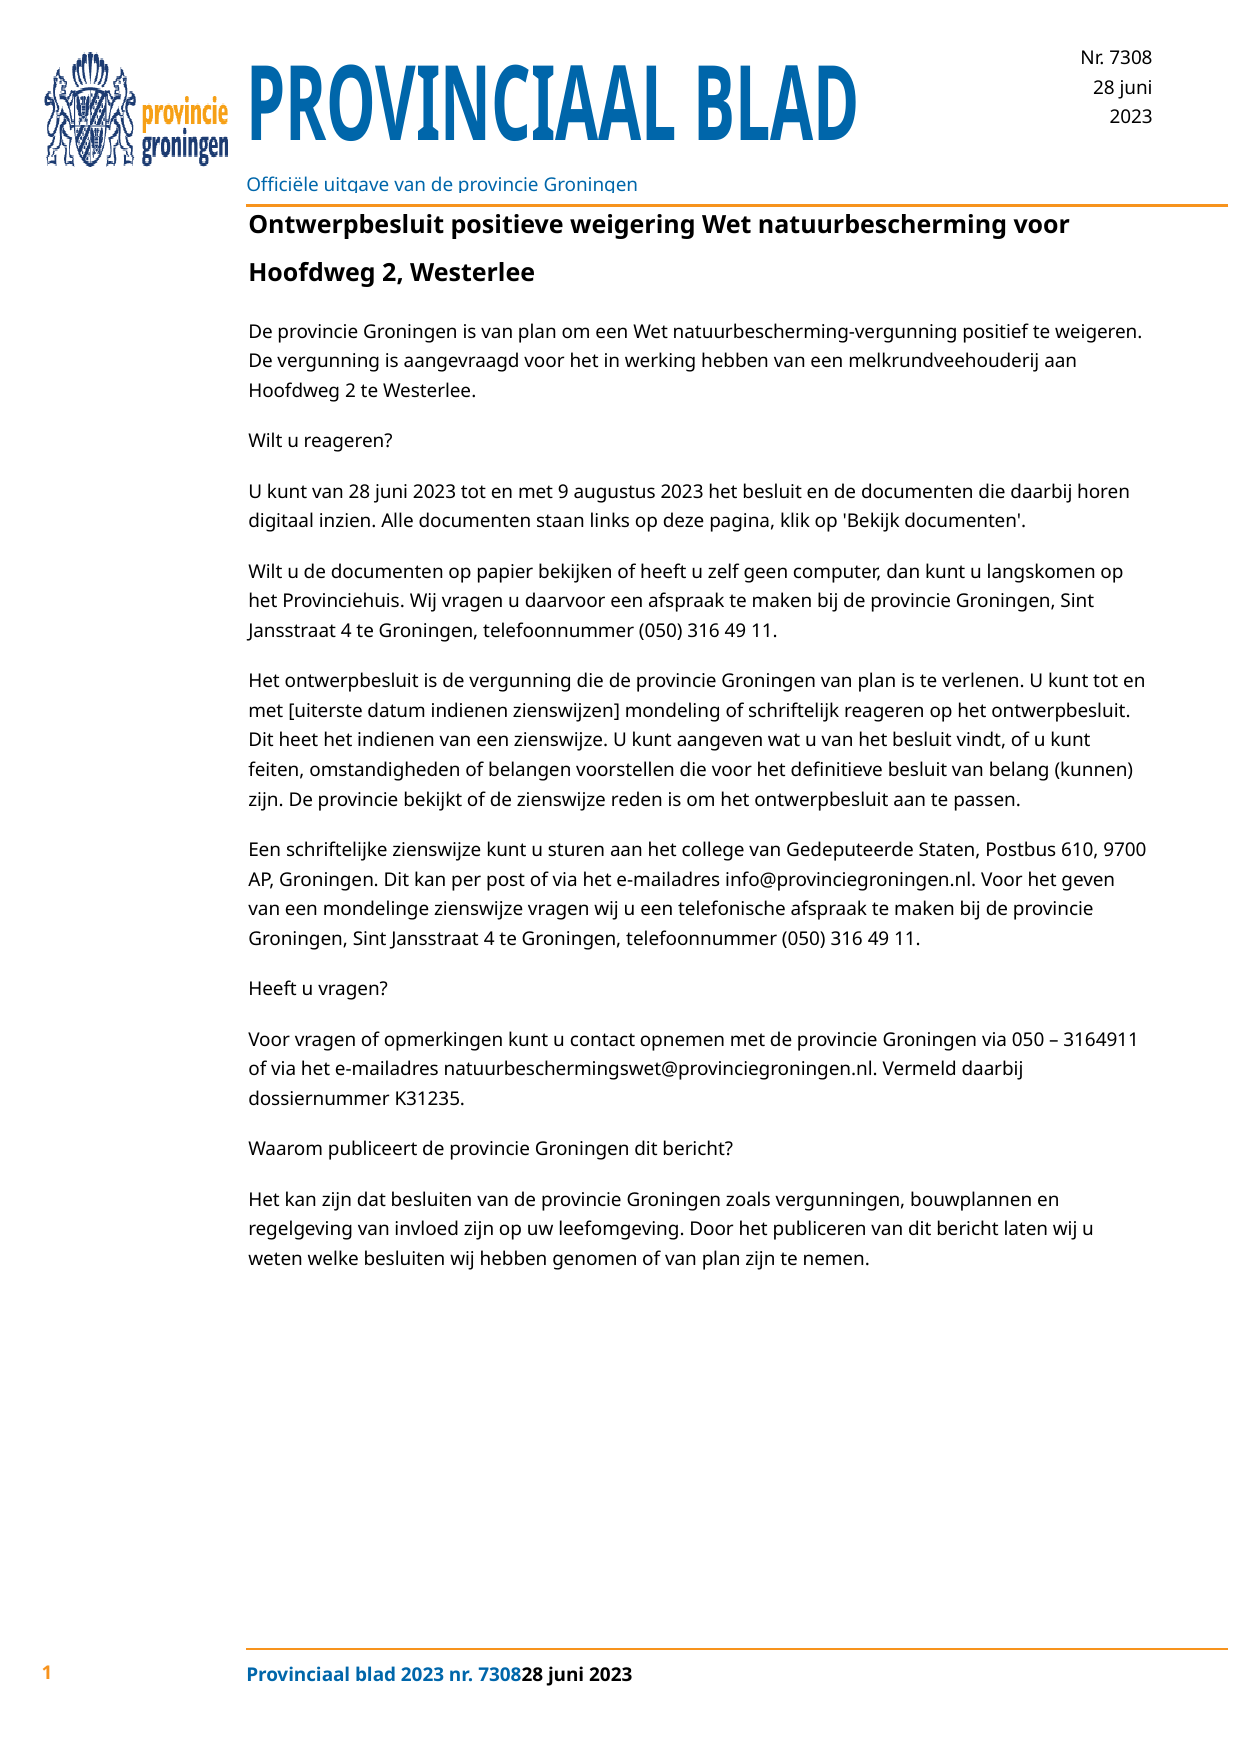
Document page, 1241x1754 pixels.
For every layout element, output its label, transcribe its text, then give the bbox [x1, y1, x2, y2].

text Het ontwerpbesluit is de vergunning die de provincie Groningen van plan is te verlenen. U kunt tot en met [uiterste datum indienen zienswijzen] mondeling of schriftelijk reageren op het ontwerpbesluit. Dit heet het indienen van een zienswijze. U kunt aangeven wat u van het besluit vindt, of u kunt feiten, omstandigheden of belangen voorstellen die voor het definitieve besluit van belang (kunnen) zijn. De provincie bekijkt of de zienswijze reden is om het ontwerpbesluit aan te passen. [248, 667, 1152, 812]
text Wilt u de documenten op papier bekijken of heeft u zelf geen computer, dan kunt u langskomen op het Provinciehuis. Wij vragen u daarvoor een afspraak te maken bij de provincie Groningen, Sint Jansstraat 4 te Groningen, telefoonnummer (050) 316 49 11. [248, 558, 1152, 643]
text Wilt u reageren? [248, 427, 1152, 453]
text Waarom publiceert de provincie Groningen dit bericht? [248, 1135, 1152, 1161]
text Een schriftelijke zienswijze kunt u sturen aan het college van Gedeputeerde Staten, Postbus 610, 9700 AP, Groningen. Dit kan per post of via het e-mailadres info@provinciegroningen.nl. Voor het geven van een mondelinge zienswijze vragen wij u een telefonische afspraak te maken bij de provincie Groningen, Sint Jansstraat 4 te Groningen, telefoonnummer (050) 316 49 11. [248, 836, 1152, 951]
text De provincie Groningen is van plan om een Wet natuurbescherming-vergunning positief te weigeren. De vergunning is aangevraagd voor het in werking hebben van een melkrundveehouderij aan Hoofdweg 2 te Westerlee. [248, 318, 1152, 403]
text U kunt van 28 juni 2023 tot en met 9 augustus 2023 het besluit en de documenten die daarbij horen digitaal inzien. Alle documenten staan links op deze pagina, klik op 'Bekijk documenten'. [248, 478, 1152, 533]
text Voor vragen of opmerkingen kunt u contact opnemen met de provincie Groningen via 050 – 3164911 of via het e-mailadres natuurbeschermingswet@provinciegroningen.nl. Vermeld daarbij dossiernummer K31235. [248, 1026, 1152, 1111]
picture [41, 47, 231, 172]
text Het kan zijn dat besluiten van de provincie Groningen zoals vergunningen, bouwplannen en regelgeving van invloed zijn op uw leefomgeving. Door het publiceren van dit bericht laten wij u weten welke besluiten wij hebben genomen of van plan zijn te nemen. [248, 1186, 1152, 1271]
text Heeft u vragen? [248, 975, 1152, 1001]
text Ontwerpbesluit positieve weigering Wet natuurbescherming voor Hoofdweg 2, Westerlee [248, 207, 1152, 288]
